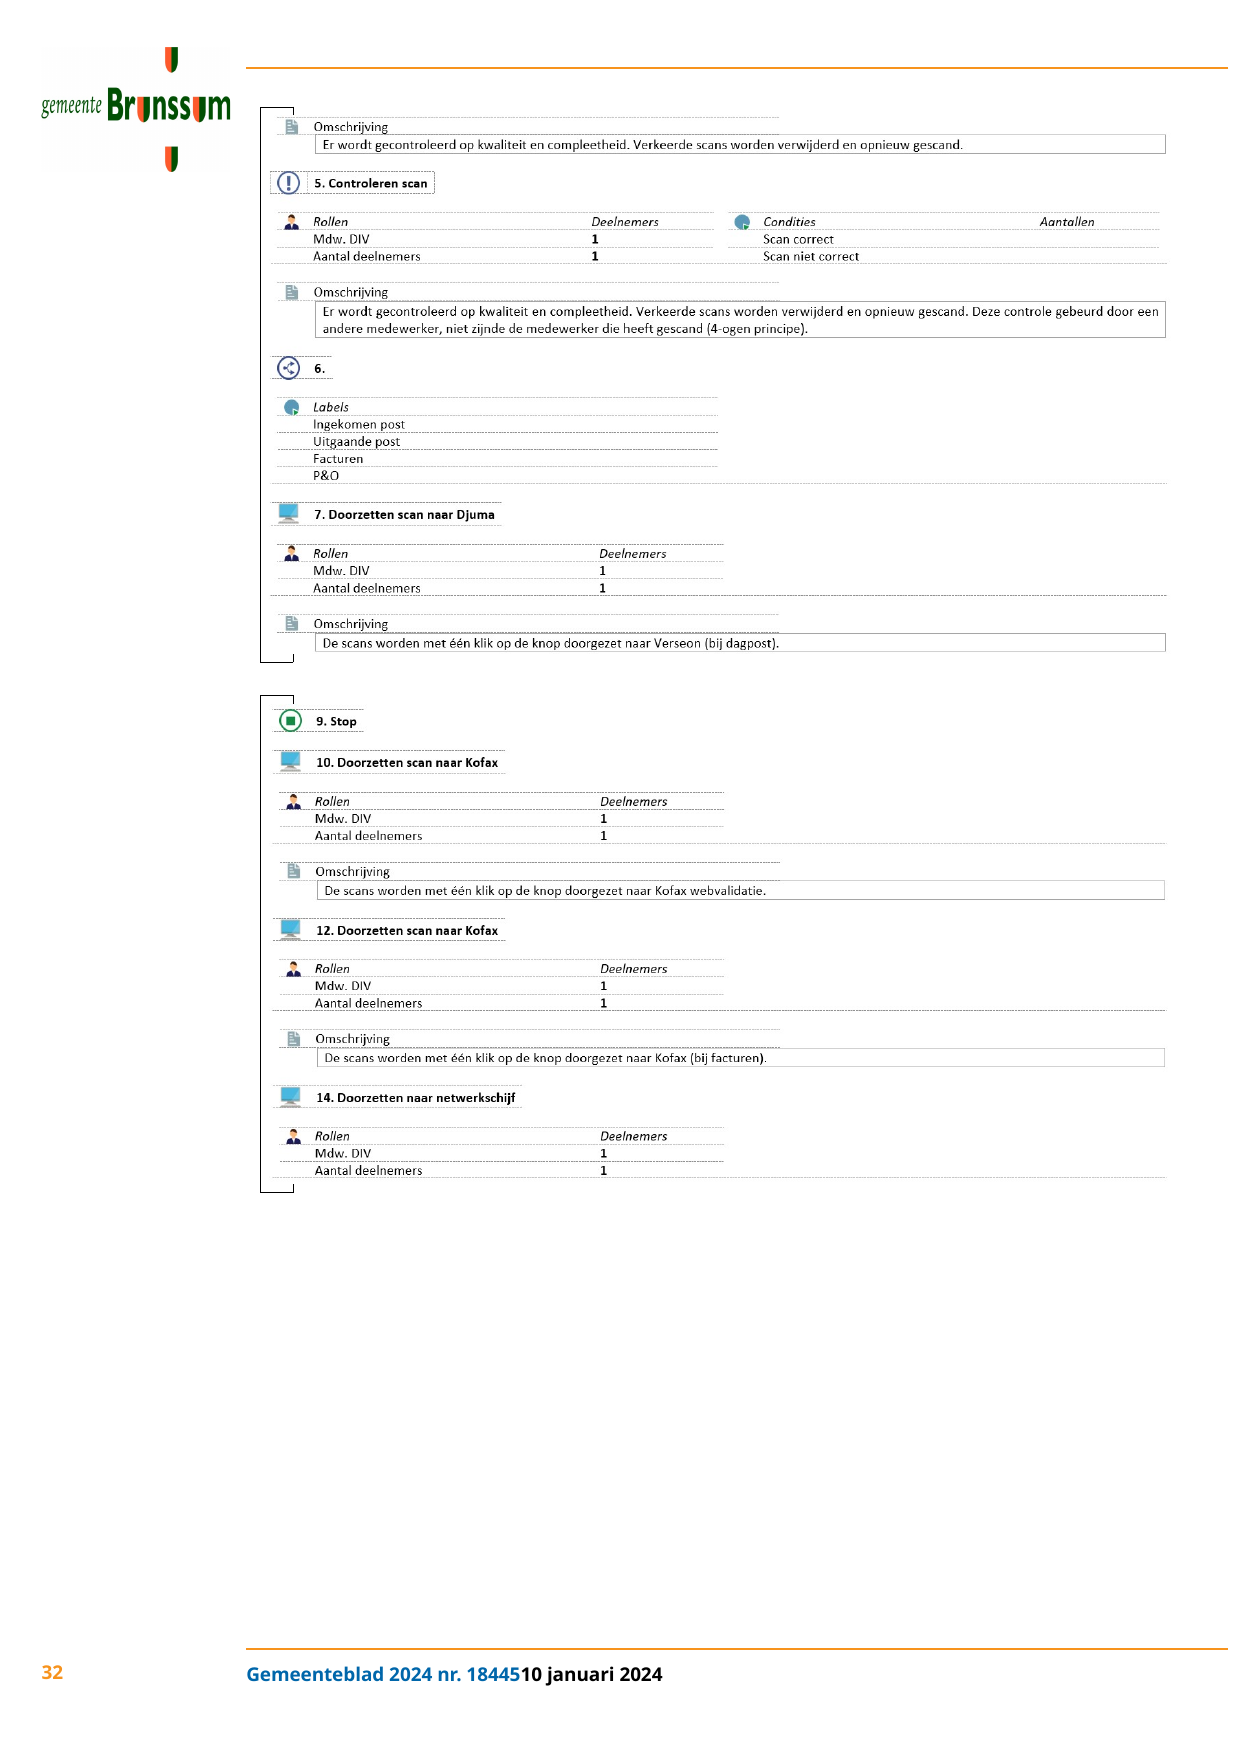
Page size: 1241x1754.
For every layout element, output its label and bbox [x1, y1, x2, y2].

picture [268, 115, 1173, 654]
picture [268, 704, 1173, 1184]
picture [41, 47, 231, 172]
